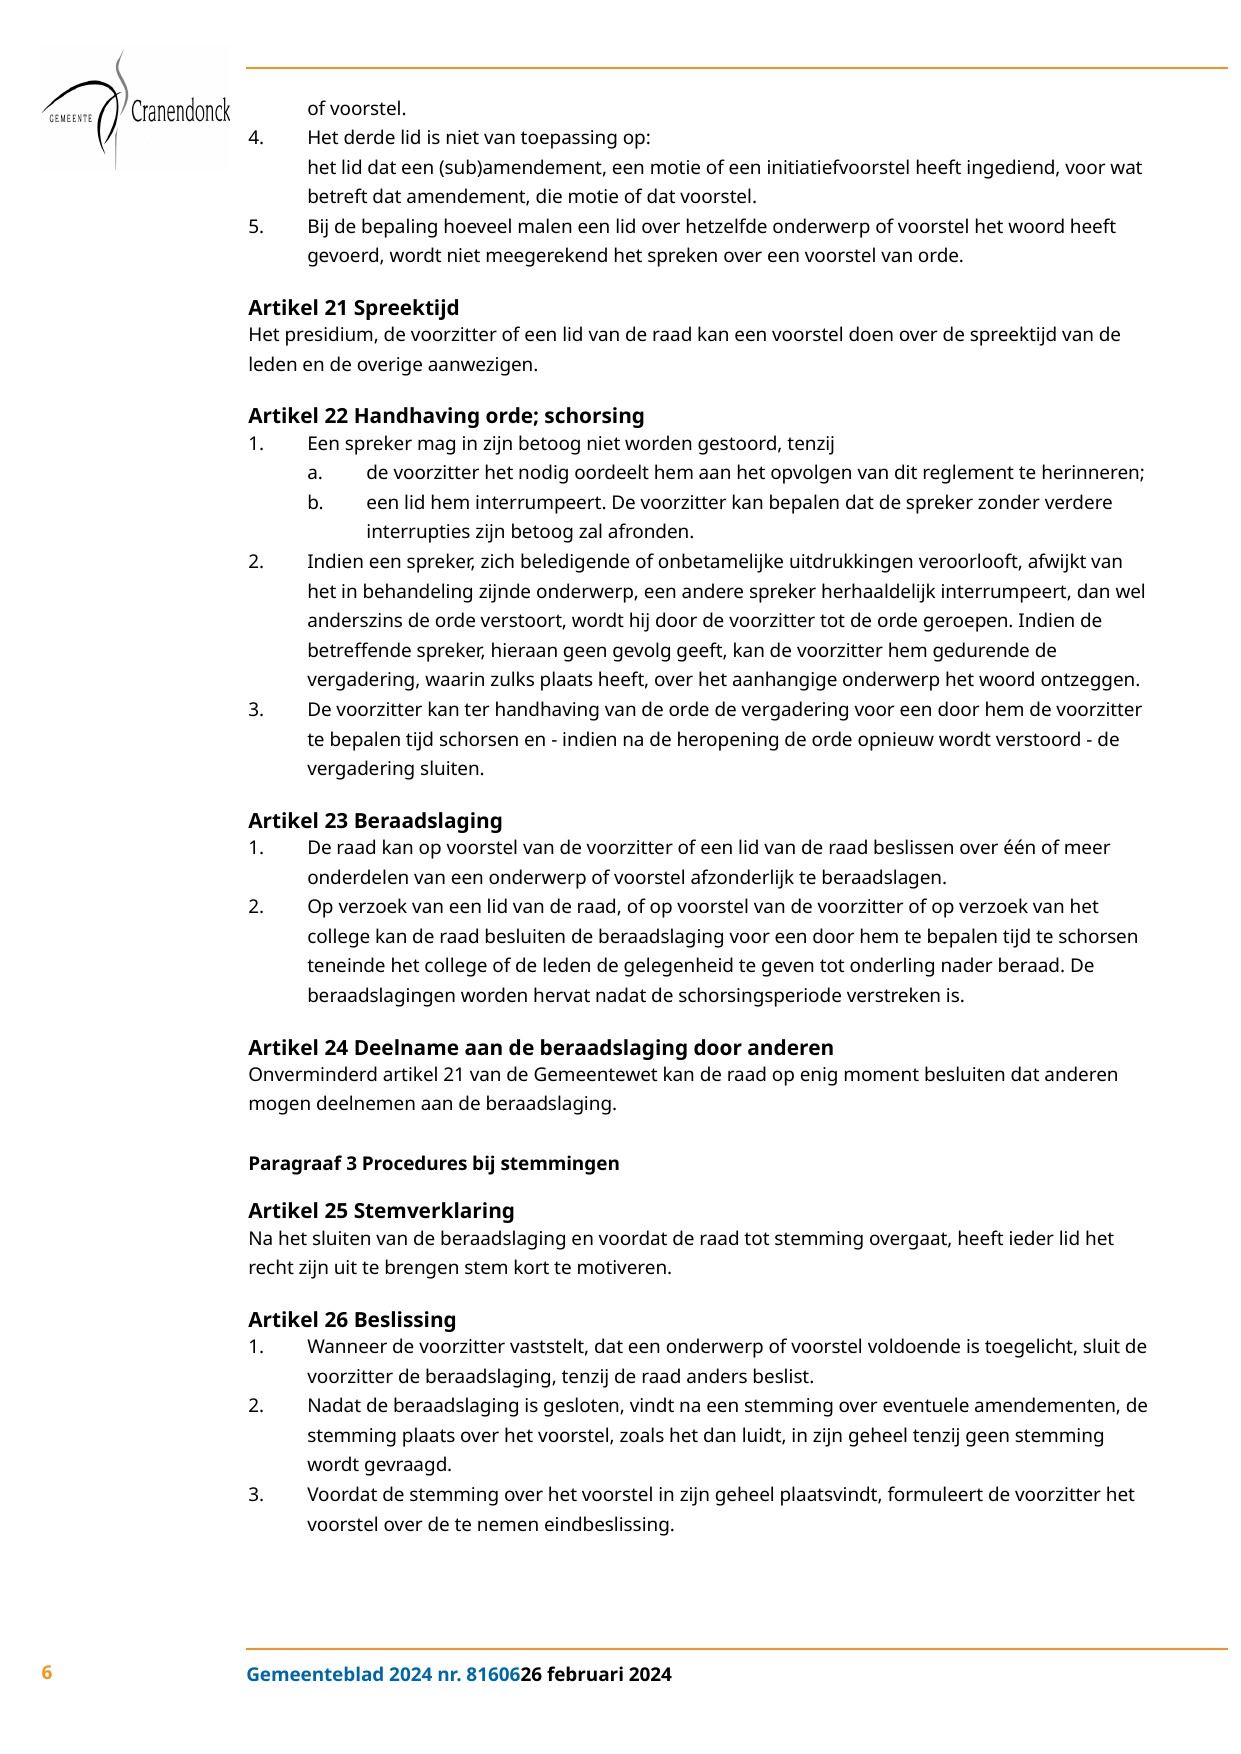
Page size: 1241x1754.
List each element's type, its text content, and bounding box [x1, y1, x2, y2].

text Artikel 25 Stemverklaring [248, 1196, 1152, 1225]
list Nadat de beraadslaging is gesloten, vindt na een stemming over eventuele amendementen, de stemming plaats over het voorstel, zoals het dan luidt, in zijn geheel tenzij geen stemming wordt gevraagd. [248, 1392, 1152, 1477]
picture [41, 47, 231, 172]
list Bij de bepaling hoeveel malen een lid over hetzelfde onderwerp of voorstel het woord heeft gevoerd, wordt niet meegerekend het spreken over een voorstel van orde. [248, 213, 1152, 268]
list De voorzitter kan ter handhaving van de orde de vergadering voor een door hem de voorzitter te bepalen tijd schorsen en - indien na de heropening de orde opnieuw wordt verstoord - de vergadering sluiten. [248, 696, 1152, 781]
list de voorzitter het nodig oordeelt hem aan het opvolgen van dit reglement te herinneren; [307, 459, 1152, 485]
list Voordat de stemming over het voorstel in zijn geheel plaatsvindt, formuleert de voorzitter het voorstel over de te nemen eindbeslissing. [248, 1481, 1152, 1536]
list een lid hem interrumpeert. De voorzitter kan bepalen dat de spreker zonder verdere interrupties zijn betoog zal afronden. [307, 489, 1152, 544]
text Onverminderd artikel 21 van de Gemeentewet kan de raad op enig moment besluiten dat anderen mogen deelnemen aan de beraadslaging. [248, 1061, 1152, 1116]
text Artikel 24 Deelname aan de beraadslaging door anderen [248, 1033, 1152, 1061]
text Het presidium, de voorzitter of een lid van de raad kan een voorstel doen over de spreektijd van de leden en de overige aanwezigen. [248, 322, 1152, 377]
list of voorstel. [248, 95, 1152, 121]
list Een spreker mag in zijn betoog niet worden gestoord, tenzij [248, 430, 1152, 456]
list Wanneer de voorzitter vaststelt, dat een onderwerp of voorstel voldoende is toegelicht, sluit de voorzitter de beraadslaging, tenzij de raad anders beslist. [248, 1333, 1152, 1388]
text Artikel 26 Beslissing [248, 1305, 1152, 1333]
text Na het sluiten van de beraadslaging en voordat de raad tot stemming overgaat, heeft ieder lid het recht zijn uit te brengen stem kort te motiveren. [248, 1225, 1152, 1280]
text Artikel 23 Beraadslaging [248, 806, 1152, 834]
list het lid dat een (sub)amendement, een motie of een initiatiefvoorstel heeft ingediend, voor wat betreft dat amendement, die motie of dat voorstel. [248, 154, 1152, 209]
list Het derde lid is niet van toepassing op: [248, 124, 1152, 150]
text Artikel 21 Spreektijd [248, 293, 1152, 322]
text Paragraaf 3 Procedures bij stemmingen [248, 1150, 1152, 1176]
list De raad kan op voorstel van de voorzitter of een lid van de raad beslissen over één of meer onderdelen van een onderwerp of voorstel afzonderlijk te beraadslagen. [248, 834, 1152, 889]
list Op verzoek van een lid van de raad, of op voorstel van de voorzitter of op verzoek van het college kan de raad besluiten de beraadslaging voor een door hem te bepalen tijd te schorsen teneinde het college of de leden de gelegenheid te geven tot onderling nader beraad. De beraadslagingen worden hervat nadat de schorsingsperiode verstreken is. [248, 893, 1152, 1008]
text Artikel 22 Handhaving orde; schorsing [248, 402, 1152, 430]
list Indien een spreker, zich beledigende of onbetamelijke uitdrukkingen veroorlooft, afwijkt van het in behandeling zijnde onderwerp, een andere spreker herhaaldelijk interrumpeert, dan wel anderszins de orde verstoort, wordt hij door de voorzitter tot de orde geroepen. Indien de betreffende spreker, hieraan geen gevolg geeft, kan de voorzitter hem gedurende de vergadering, waarin zulks plaats heeft, over het aanhangige onderwerp het woord ontzeggen. [248, 548, 1152, 692]
